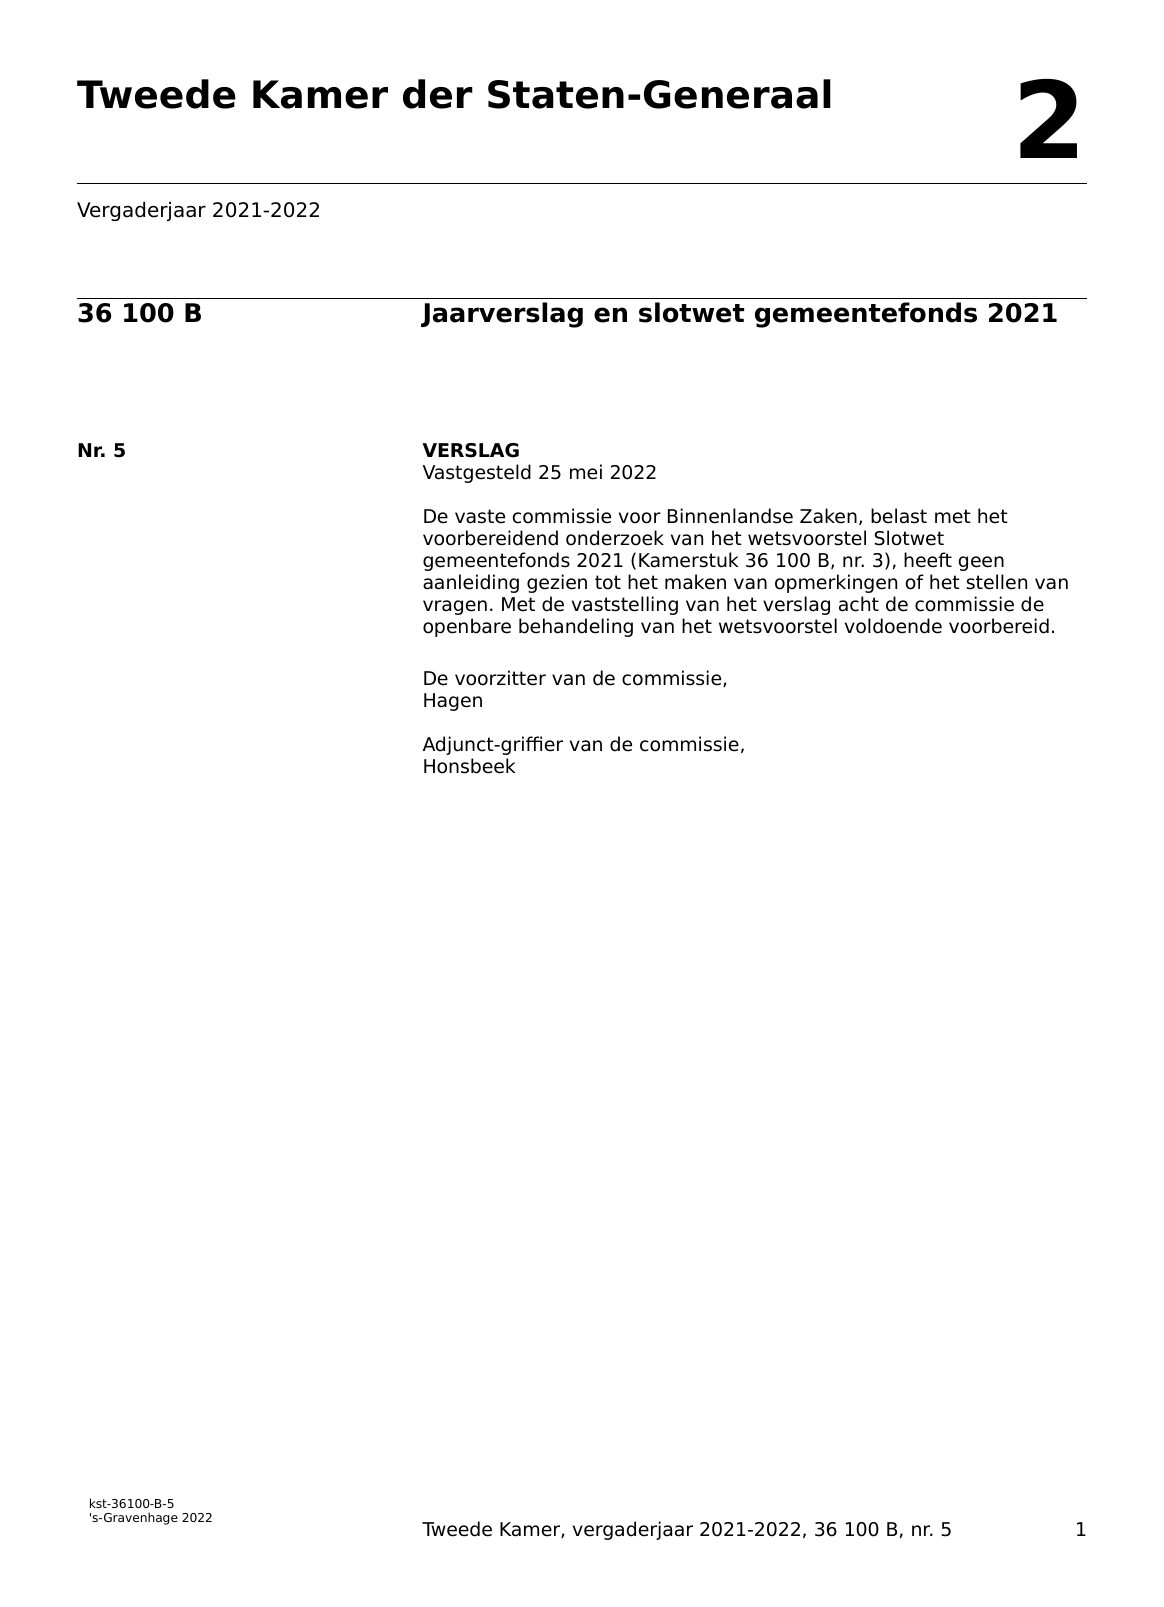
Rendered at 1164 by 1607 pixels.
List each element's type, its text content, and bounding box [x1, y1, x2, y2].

text Adjunct-griffier van de commissie, Honsbeek [422, 734, 1087, 778]
subtitle Nr. 5 VERSLAG [77, 440, 1087, 462]
text 's-Gravenhage 2022 [88, 1511, 323, 1525]
text De vaste commissie voor Binnenlandse Zaken, belast met het voorbereidend onderzoek van het wetsvoorstel Slotwet gemeentefonds 2021 (Kamerstuk 36 100 B, nr. 3), heeft geen aanleiding gezien tot het maken van opmerkingen of het stellen van vragen. Met de vaststelling van het verslag acht de commissie de openbare behandeling van het wetsvoorstel voldoende voorbereid. [422, 506, 1087, 638]
text De voorzitter van de commissie, Hagen [422, 668, 1087, 712]
table_cell Vergaderjaar 2021-2022 [77, 184, 1087, 298]
text Vastgesteld 25 mei 2022 [422, 462, 1087, 484]
table_header Tweede Kamer der Staten-Generaal [77, 59, 886, 183]
table_header 2 [886, 59, 1087, 183]
text kst-36100-B-5 [88, 1497, 323, 1511]
subtitle 36 100 B Jaarverslag en slotwet gemeentefonds 2021 [77, 299, 1087, 329]
